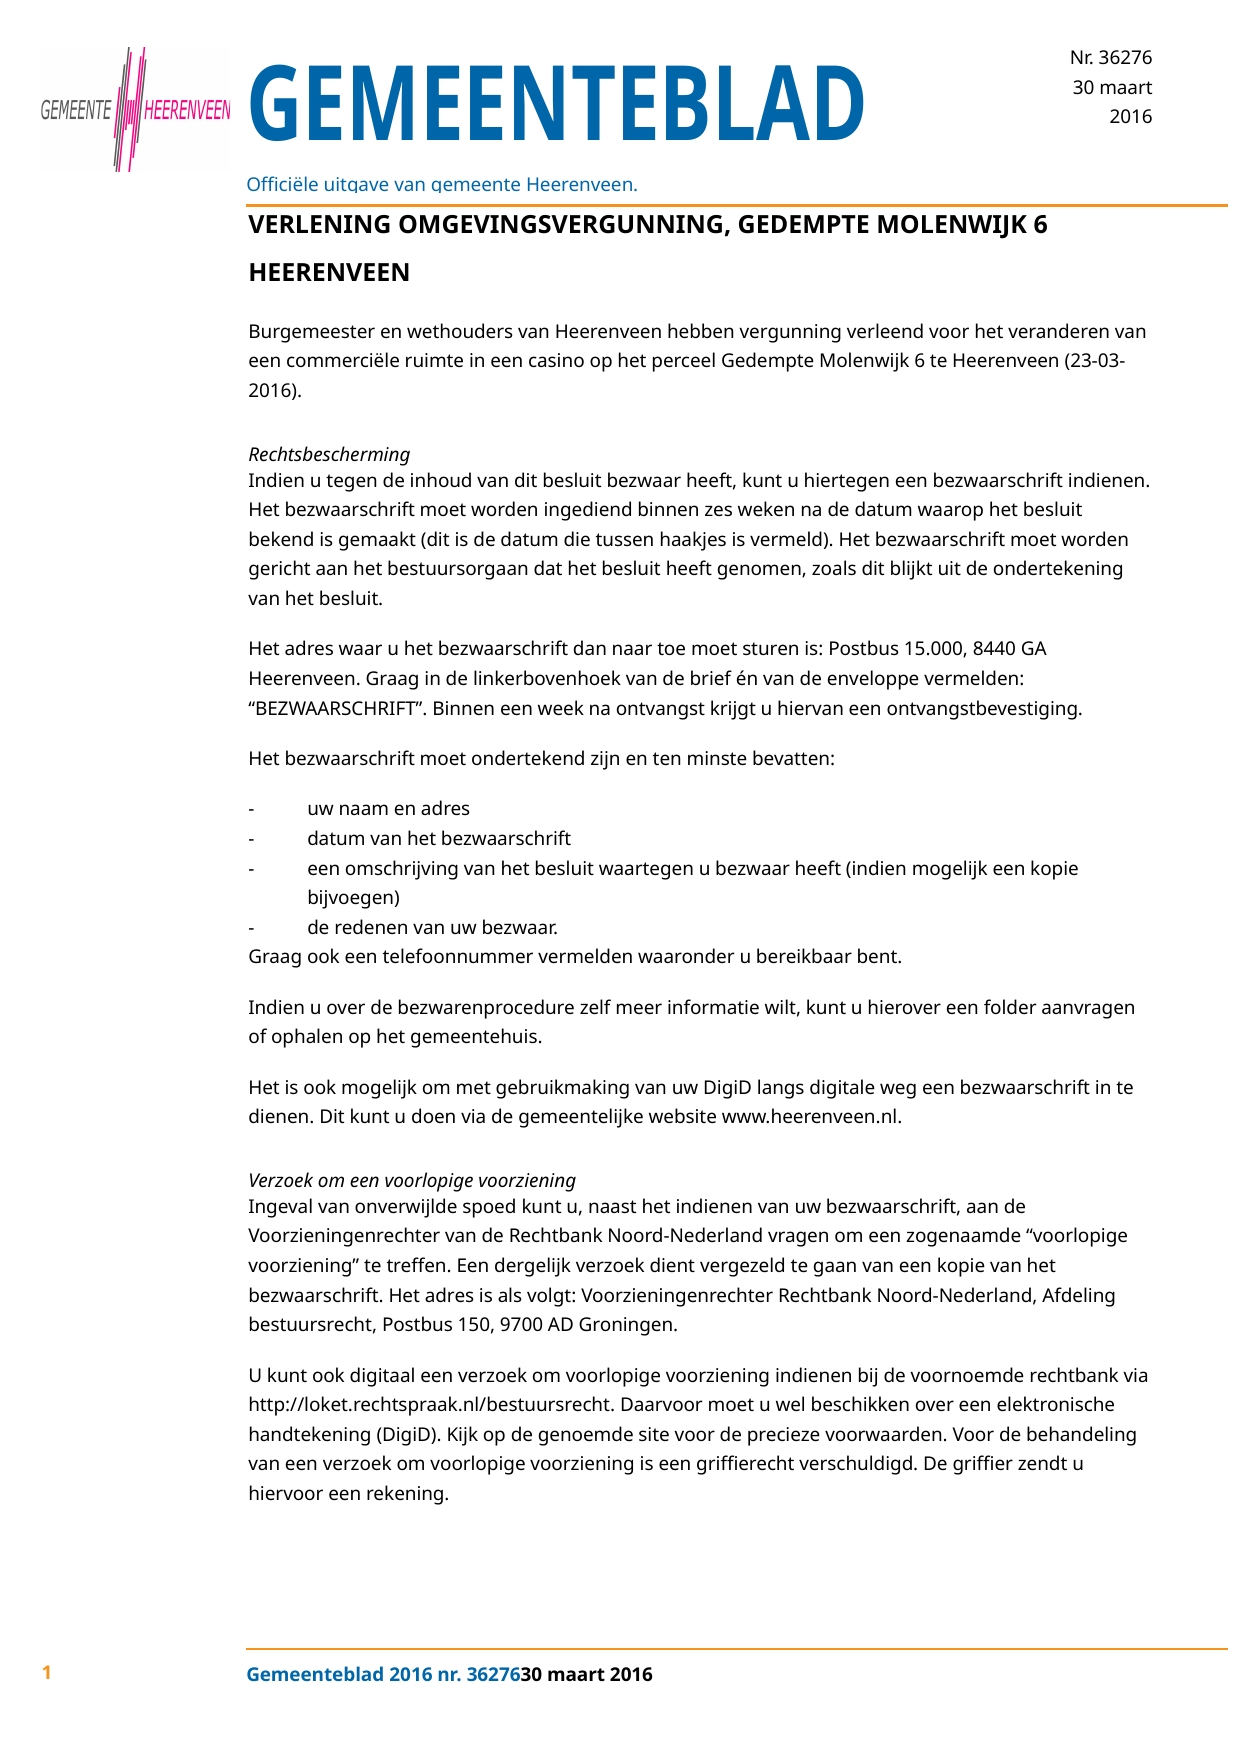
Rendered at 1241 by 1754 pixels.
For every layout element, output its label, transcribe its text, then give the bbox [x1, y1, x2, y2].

list uw naam en adres [248, 796, 1152, 821]
picture [41, 47, 231, 172]
list datum van het bezwaarschrift [248, 825, 1152, 851]
text Het is ook mogelijk om met gebruikmaking van uw DigiD langs digitale weg een bezwaarschrift in te dienen. Dit kunt u doen via de gemeentelijke website www.heerenveen.nl. [248, 1074, 1152, 1129]
text Ingeval van onverwijlde spoed kunt u, naast het indienen van uw bezwaarschrift, aan de Voorzieningenrechter van de Rechtbank Noord-Nederland vragen om een zogenaamde “voorlopige voorziening” te treffen. Een dergelijk verzoek dient vergezeld te gaan van een kopie van het bezwaarschrift. Het adres is als volgt: Voorzieningenrechter Rechtbank Noord-Nederland, Afdeling bestuursrecht, Postbus 150, 9700 AD Groningen. [248, 1193, 1152, 1337]
text Indien u tegen de inhoud van dit besluit bezwaar heeft, kunt u hiertegen een bezwaarschrift indienen. Het bezwaarschrift moet worden ingediend binnen zes weken na de datum waarop het besluit bekend is gemaakt (dit is de datum die tussen haakjes is vermeld). Het bezwaarschrift moet worden gericht aan het bestuursorgaan dat het besluit heeft genomen, zoals dit blijkt uit de ondertekening van het besluit. [248, 467, 1152, 611]
text Verzoek om een voorlopige voorziening [248, 1167, 1152, 1193]
text Het bezwaarschrift moet ondertekend zijn en ten minste bevatten: [248, 745, 1152, 771]
text U kunt ook digitaal een verzoek om voorlopige voorziening indienen bij de voornoemde rechtbank via http://loket.rechtspraak.nl/bestuursrecht. Daarvoor moet u wel beschikken over een elektronische handtekening (DigiD). Kijk op de genoemde site voor de precieze voorwaarden. Voor de behandeling van een verzoek om voorlopige voorziening is een griffierecht verschuldigd. De griffier zendt u hiervoor een rekening. [248, 1362, 1152, 1506]
text Graag ook een telefoonnummer vermelden waaronder u bereikbaar bent. [248, 943, 1152, 969]
text VERLENING OMGEVINGSVERGUNNING, GEDEMPTE MOLENWIJK 6 HEERENVEEN [248, 207, 1152, 288]
text Rechtsbescherming [248, 441, 1152, 467]
text Burgemeester en wethouders van Heerenveen hebben vergunning verleend voor het veranderen van een commerciële ruimte in een casino op het perceel Gedempte Molenwijk 6 te Heerenveen (23-03-2016). [248, 318, 1152, 403]
list een omschrijving van het besluit waartegen u bezwaar heeft (indien mogelijk een kopie bijvoegen) [248, 855, 1152, 910]
list de redenen van uw bezwaar. [248, 914, 1152, 939]
text Indien u over de bezwarenprocedure zelf meer informatie wilt, kunt u hierover een folder aanvragen of ophalen op het gemeentehuis. [248, 994, 1152, 1049]
text Het adres waar u het bezwaarschrift dan naar toe moet sturen is: Postbus 15.000, 8440 GA Heerenveen. Graag in de linkerbovenhoek van de brief én van de enveloppe vermelden: “BEZWAARSCHRIFT”. Binnen een week na ontvangst krijgt u hiervan een ontvangstbevestiging. [248, 636, 1152, 720]
